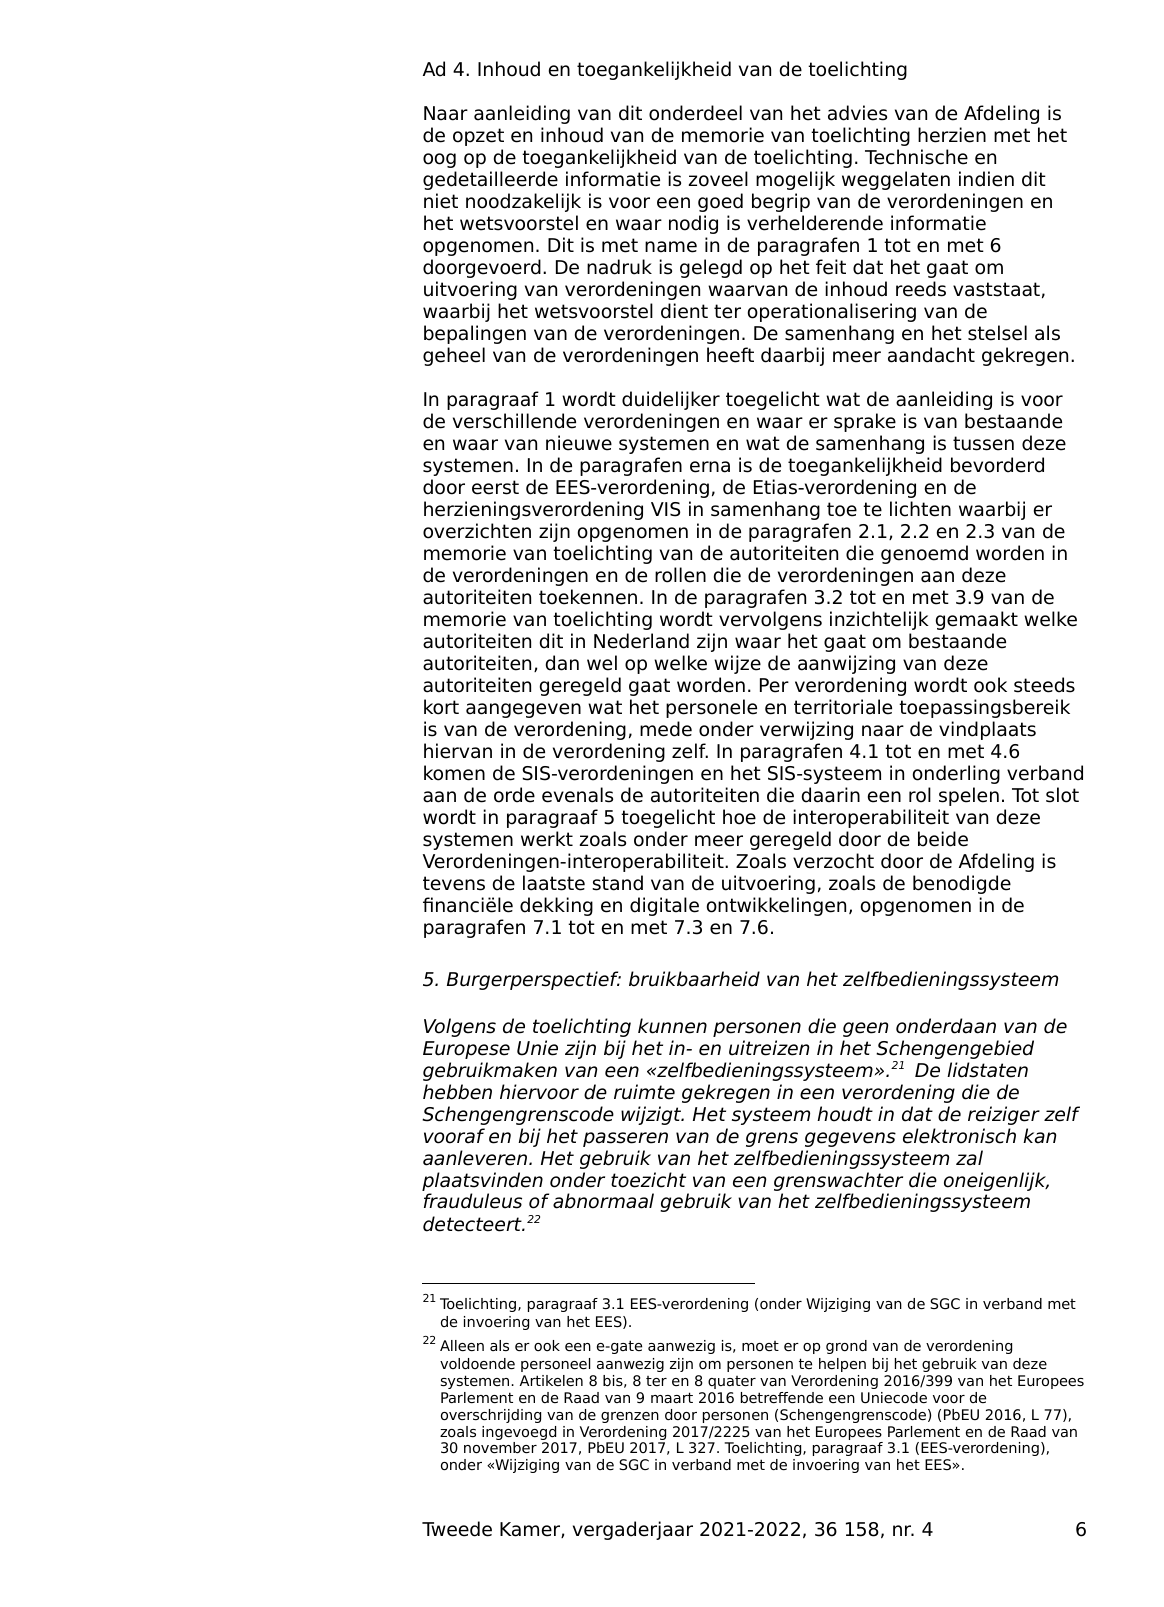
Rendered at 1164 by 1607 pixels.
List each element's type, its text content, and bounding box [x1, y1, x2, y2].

text Volgens de toelichting kunnen personen die geen onderdaan van de Europese Unie zijn bij het in- en uitreizen in het Schengengebied gebruikmaken van een «zelfbedieningssysteem». De lidstaten hebben hiervoor de ruimte gekregen in een verordening die de Schengengrenscode wijzigt. Het systeem houdt in dat de reiziger zelf vooraf en bij het passeren van de grens gegevens elektronisch kan aanleveren. Het gebruik van het zelfbedieningssysteem zal plaatsvinden onder toezicht van een grenswachter die oneigenlijk, frauduleus of abnormaal gebruik van het zelfbedieningssysteem detecteert. [422, 1016, 1087, 1235]
text Alleen als er ook een e-gate aanwezig is, moet er op grond van de verordening voldoende personeel aanwezig zijn om personen te helpen bij het gebruik van deze systemen. Artikelen 8 bis, 8 ter en 8 quater van Verordening 2016/399 van het Europees Parlement en de Raad van 9 maart 2016 betreffende een Uniecode voor de overschrijding van de grenzen door personen (Schengengrenscode) (PbEU 2016, L 77), zoals ingevoegd in Verordening 2017/2225 van het Europees Parlement en de Raad van 30 november 2017, PbEU 2017, L 327. Toelichting, paragraaf 3.1 (EES-verordening), onder «Wijziging van de SGC in verband met de invoering van het EES». [422, 1334, 1087, 1474]
text Naar aanleiding van dit onderdeel van het advies van de Afdeling is de opzet en inhoud van de memorie van toelichting herzien met het oog op de toegankelijkheid van de toelichting. Technische en gedetailleerde informatie is zoveel mogelijk weggelaten indien dit niet noodzakelijk is voor een goed begrip van de verordeningen en het wetsvoorstel en waar nodig is verhelderende informatie opgenomen. Dit is met name in de paragrafen 1 tot en met 6 doorgevoerd. De nadruk is gelegd op het feit dat het gaat om uitvoering van verordeningen waarvan de inhoud reeds vaststaat, waarbij het wetsvoorstel dient ter operationalisering van de bepalingen van de verordeningen. De samenhang en het stelsel als geheel van de verordeningen heeft daarbij meer aandacht gekregen. [422, 103, 1087, 367]
text In paragraaf 1 wordt duidelijker toegelicht wat de aanleiding is voor de verschillende verordeningen en waar er sprake is van bestaande en waar van nieuwe systemen en wat de samenhang is tussen deze systemen. In de paragrafen erna is de toegankelijkheid bevorderd door eerst de EES-verordening, de Etias-verordening en de herzieningsverordening VIS in samenhang toe te lichten waarbij er overzichten zijn opgenomen in de paragrafen 2.1, 2.2 en 2.3 van de memorie van toelichting van de autoriteiten die genoemd worden in de verordeningen en de rollen die de verordeningen aan deze autoriteiten toekennen. In de paragrafen 3.2 tot en met 3.9 van de memorie van toelichting wordt vervolgens inzichtelijk gemaakt welke autoriteiten dit in Nederland zijn waar het gaat om bestaande autoriteiten, dan wel op welke wijze de aanwijzing van deze autoriteiten geregeld gaat worden. Per verordening wordt ook steeds kort aangegeven wat het personele en territoriale toepassingsbereik is van de verordening, mede onder verwijzing naar de vindplaats hiervan in de verordening zelf. In paragrafen 4.1 tot en met 4.6 komen de SIS-verordeningen en het SIS-systeem in onderling verband aan de orde evenals de autoriteiten die daarin een rol spelen. Tot slot wordt in paragraaf 5 toegelicht hoe de interoperabiliteit van deze systemen werkt zoals onder meer geregeld door de beide Verordeningen-interoperabiliteit. Zoals verzocht door de Afdeling is tevens de laatste stand van de uitvoering, zoals de benodigde financiële dekking en digitale ontwikkelingen, opgenomen in de paragrafen 7.1 tot en met 7.3 en 7.6. [422, 389, 1087, 939]
text Toelichting, paragraaf 3.1 EES-verordening (onder Wijziging van de SGC in verband met de invoering van het EES). [422, 1292, 1087, 1331]
subtitle 5. Burgerperspectief: bruikbaarheid van het zelfbedieningssysteem [422, 969, 1087, 991]
subtitle Ad 4. Inhoud en toegankelijkheid van de toelichting [422, 59, 1087, 81]
